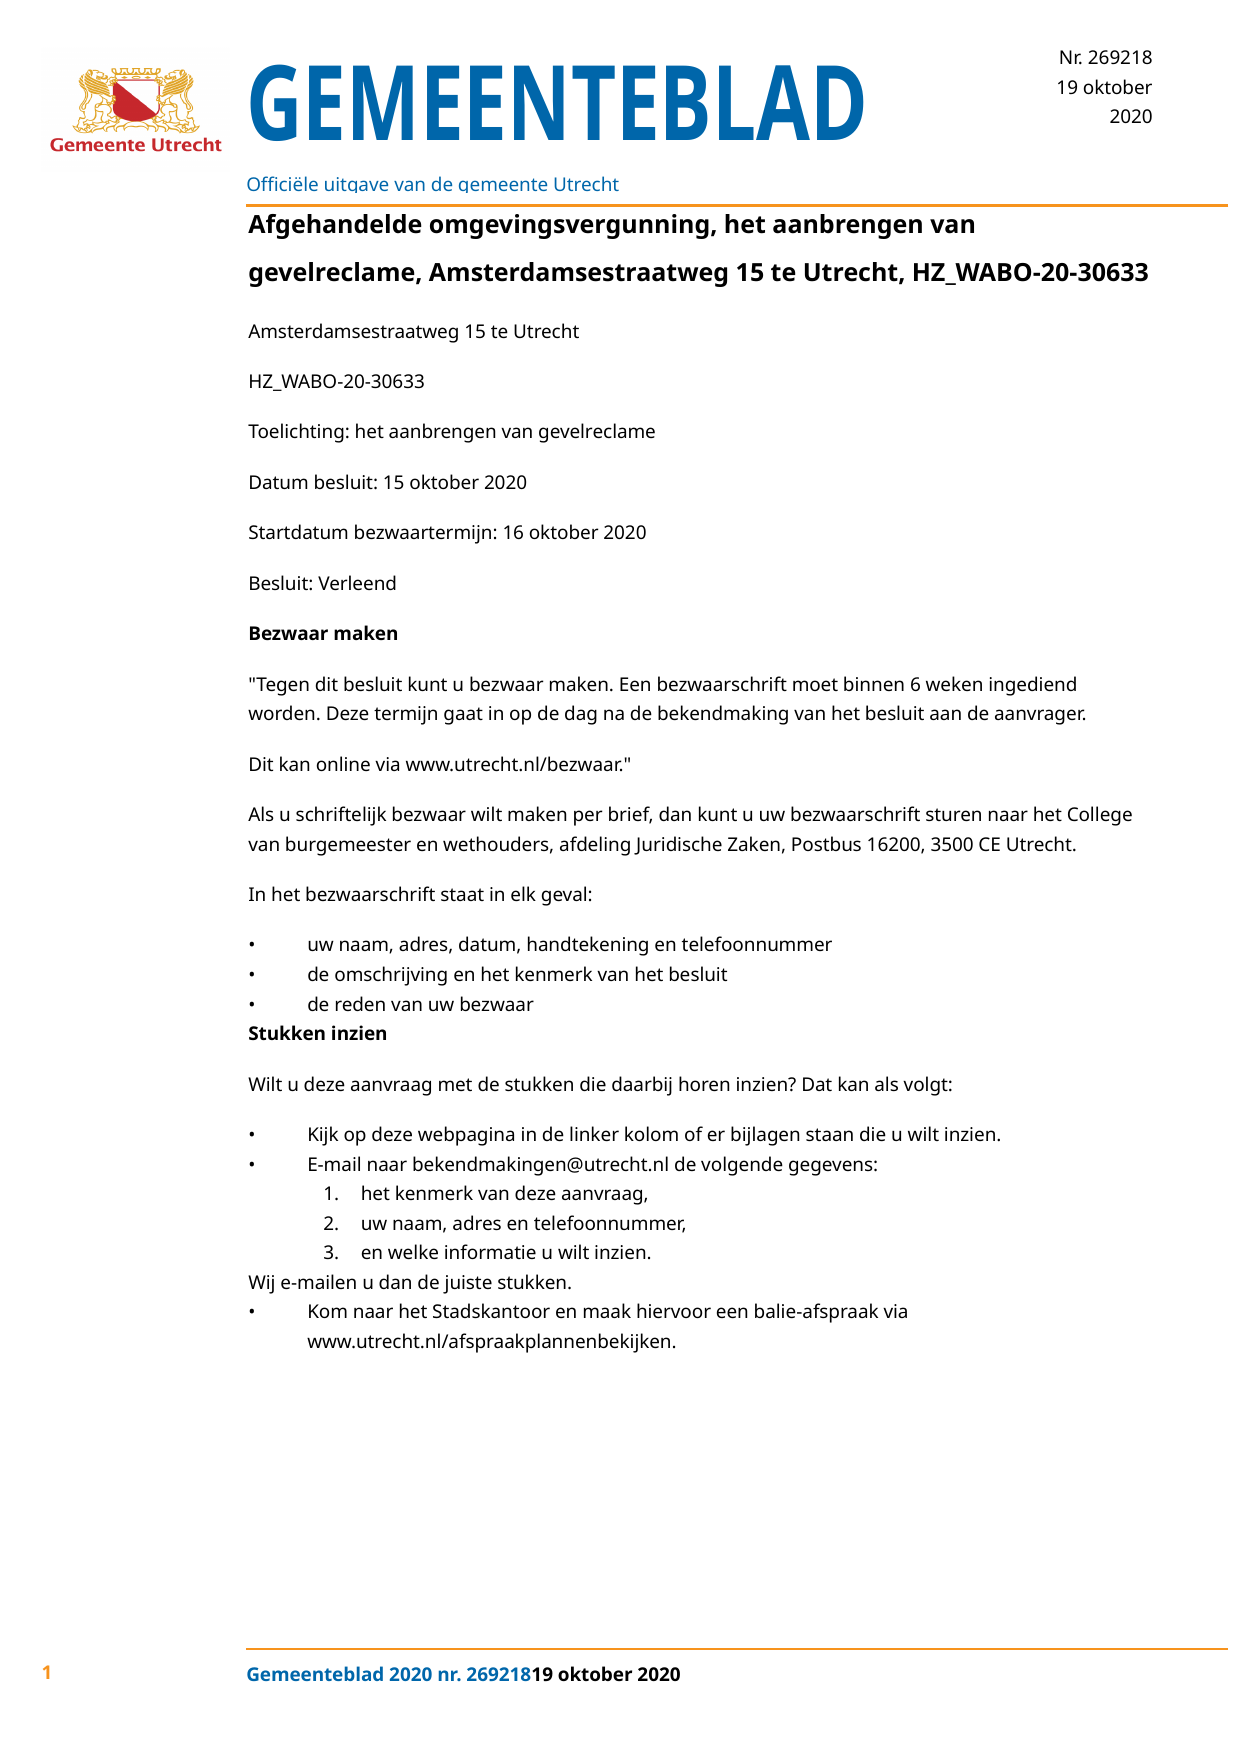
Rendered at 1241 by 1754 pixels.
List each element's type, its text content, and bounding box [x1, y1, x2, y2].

text Afgehandelde omgevingsvergunning, het aanbrengen van gevelreclame, Amsterdamsestraatweg 15 te Utrecht, HZ_WABO-20-30633 [248, 207, 1152, 288]
text Wij e-mailen u dan de juiste stukken. [248, 1269, 1152, 1295]
text Bezwaar maken [248, 620, 1152, 646]
list de omschrijving en het kenmerk van het besluit [248, 961, 1152, 987]
text Amsterdamsestraatweg 15 te Utrecht [248, 318, 1152, 344]
list en welke informatie u wilt inzien. [323, 1239, 1152, 1265]
text In het bezwaarschrift staat in elk geval: [248, 881, 1152, 907]
list uw naam, adres, datum, handtekening en telefoonnummer [248, 932, 1152, 957]
text "Tegen dit besluit kunt u bezwaar maken. Een bezwaarschrift moet binnen 6 weken ingediend worden. Deze termijn gaat in op de dag na de bekendmaking van het besluit aan de aanvrager. [248, 671, 1152, 726]
text Dit kan online via www.utrecht.nl/bezwaar." [248, 751, 1152, 777]
text Startdatum bezwaartermijn: 16 oktober 2020 [248, 519, 1152, 545]
text HZ_WABO-20-30633 [248, 368, 1152, 394]
list het kenmerk van deze aanvraag, [323, 1180, 1152, 1206]
text Als u schriftelijk bezwaar wilt maken per brief, dan kunt u uw bezwaarschrift sturen naar het College van burgemeester en wethouders, afdeling Juridische Zaken, Postbus 16200, 3500 CE Utrecht. [248, 801, 1152, 857]
text Datum besluit: 15 oktober 2020 [248, 469, 1152, 495]
picture [41, 47, 231, 172]
text Stukken inzien [248, 1020, 1152, 1046]
list Kom naar het Stadskantoor en maak hiervoor een balie-afspraak via www.utrecht.nl/afspraakplannenbekijken. [248, 1299, 1152, 1354]
list Kijk op deze webpagina in de linker kolom of er bijlagen staan die u wilt inzien. [248, 1121, 1152, 1147]
text Wilt u deze aanvraag met de stukken die daarbij horen inzien? Dat kan als volgt: [248, 1071, 1152, 1097]
list uw naam, adres en telefoonnummer, [323, 1210, 1152, 1236]
list de reden van uw bezwaar [248, 991, 1152, 1017]
text Toelichting: het aanbrengen van gevelreclame [248, 419, 1152, 444]
list E-mail naar bekendmakingen@utrecht.nl de volgende gegevens: [248, 1151, 1152, 1177]
text Besluit: Verleend [248, 570, 1152, 596]
